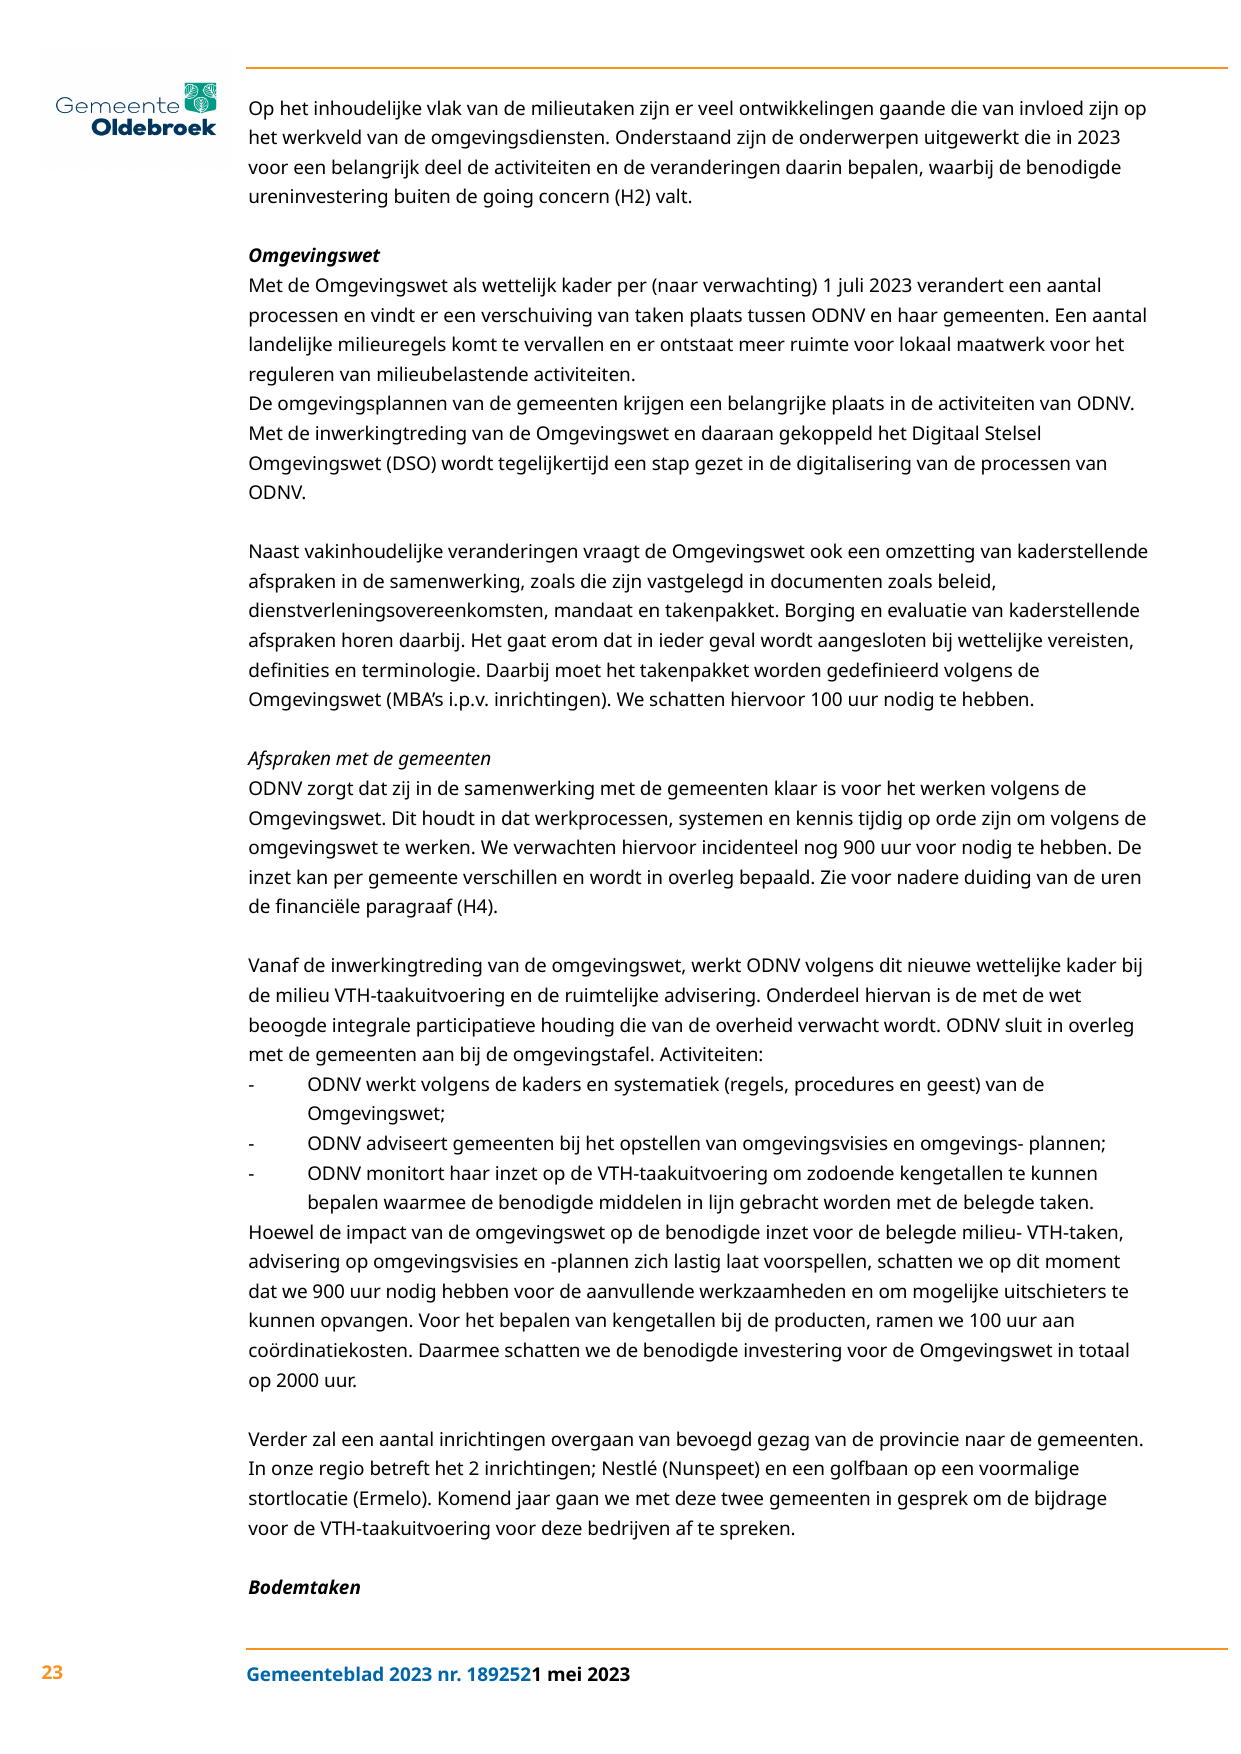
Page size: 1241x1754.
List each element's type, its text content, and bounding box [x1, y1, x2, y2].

text Verder zal een aantal inrichtingen overgaan van bevoegd gezag van de provincie naar de gemeenten. In onze regio betreft het 2 inrichtingen; Nestlé (Nunspeet) en een golfbaan op een voormalige stortlocatie (Ermelo). Komend jaar gaan we met deze twee gemeenten in gesprek om de bijdrage voor de VTH-taakuitvoering voor deze bedrijven af te spreken. [248, 1426, 1152, 1541]
list ODNV monitort haar inzet op de VTH-taakuitvoering om zodoende kengetallen te kunnen bepalen waarmee de benodigde middelen in lijn gebracht worden met de belegde taken. [248, 1160, 1152, 1215]
list ODNV werkt volgens de kaders en systematiek (regels, procedures en geest) van de Omgevingswet; [248, 1071, 1152, 1126]
text Naast vakinhoudelijke veranderingen vraagt de Omgevingswet ook een omzetting van kaderstellende afspraken in de samenwerking, zoals die zijn vastgelegd in documenten zoals beleid, dienstverleningsovereenkomsten, mandaat en takenpakket. Borging en evaluatie van kaderstellende afspraken horen daarbij. Het gaat erom dat in ieder geval wordt aangesloten bij wettelijke vereisten, definities en terminologie. Daarbij moet het takenpakket worden gedefinieerd volgens de Omgevingswet (MBA’s i.p.v. inrichtingen). We schatten hiervoor 100 uur nodig te hebben. [248, 538, 1152, 712]
text Met de Omgevingswet als wettelijk kader per (naar verwachting) 1 juli 2023 verandert een aantal processen en vindt er een verschuiving van taken plaats tussen ODNV en haar gemeenten. Een aantal landelijke milieuregels komt te vervallen en er ontstaat meer ruimte voor lokaal maatwerk voor het reguleren van milieubelastende activiteiten. [248, 272, 1152, 387]
text Hoewel de impact van de omgevingswet op de benodigde inzet voor de belegde milieu- VTH-taken, advisering op omgevingsvisies en -plannen zich lastig laat voorspellen, schatten we op dit moment dat we 900 uur nodig hebben voor de aanvullende werkzaamheden en om mogelijke uitschieters te kunnen opvangen. Voor het bepalen van kengetallen bij de producten, ramen we 100 uur aan coördinatiekosten. Daarmee schatten we de benodigde investering voor de Omgevingswet in totaal op 2000 uur. [248, 1219, 1152, 1393]
text Bodemtaken [248, 1574, 1152, 1600]
text Omgevingswet [248, 243, 1152, 268]
text ODNV zorgt dat zij in de samenwerking met de gemeenten klaar is voor het werken volgens de Omgevingswet. Dit houdt in dat werkprocessen, systemen en kennis tijdig op orde zijn om volgens de omgevingswet te werken. We verwachten hiervoor incidenteel nog 900 uur voor nodig te hebben. De inzet kan per gemeente verschillen en wordt in overleg bepaald. Zie voor nadere duiding van de uren de financiële paragraaf (H4). [248, 775, 1152, 919]
list ODNV adviseert gemeenten bij het opstellen van omgevingsvisies en omgevings- plannen; [248, 1130, 1152, 1156]
text Op het inhoudelijke vlak van de milieutaken zijn er veel ontwikkelingen gaande die van invloed zijn op het werkveld van de omgevingsdiensten. Onderstaand zijn de onderwerpen uitgewerkt die in 2023 voor een belangrijk deel de activiteiten en de veranderingen daarin bepalen, waarbij de benodigde ureninvestering buiten de going concern (H2) valt. [248, 95, 1152, 209]
picture [41, 47, 231, 172]
text Vanaf de inwerkingtreding van de omgevingswet, werkt ODNV volgens dit nieuwe wettelijke kader bij de milieu VTH-taakuitvoering en de ruimtelijke advisering. Onderdeel hiervan is de met de wet beoogde integrale participatieve houding die van de overheid verwacht wordt. ODNV sluit in overleg met de gemeenten aan bij de omgevingstafel. Activiteiten: [248, 953, 1152, 1067]
text Afspraken met de gemeenten [248, 746, 1152, 771]
text De omgevingsplannen van de gemeenten krijgen een belangrijke plaats in de activiteiten van ODNV. Met de inwerkingtreding van de Omgevingswet en daaraan gekoppeld het Digitaal Stelsel Omgevingswet (DSO) wordt tegelijkertijd een stap gezet in de digitalisering van de processen van ODNV. [248, 391, 1152, 505]
